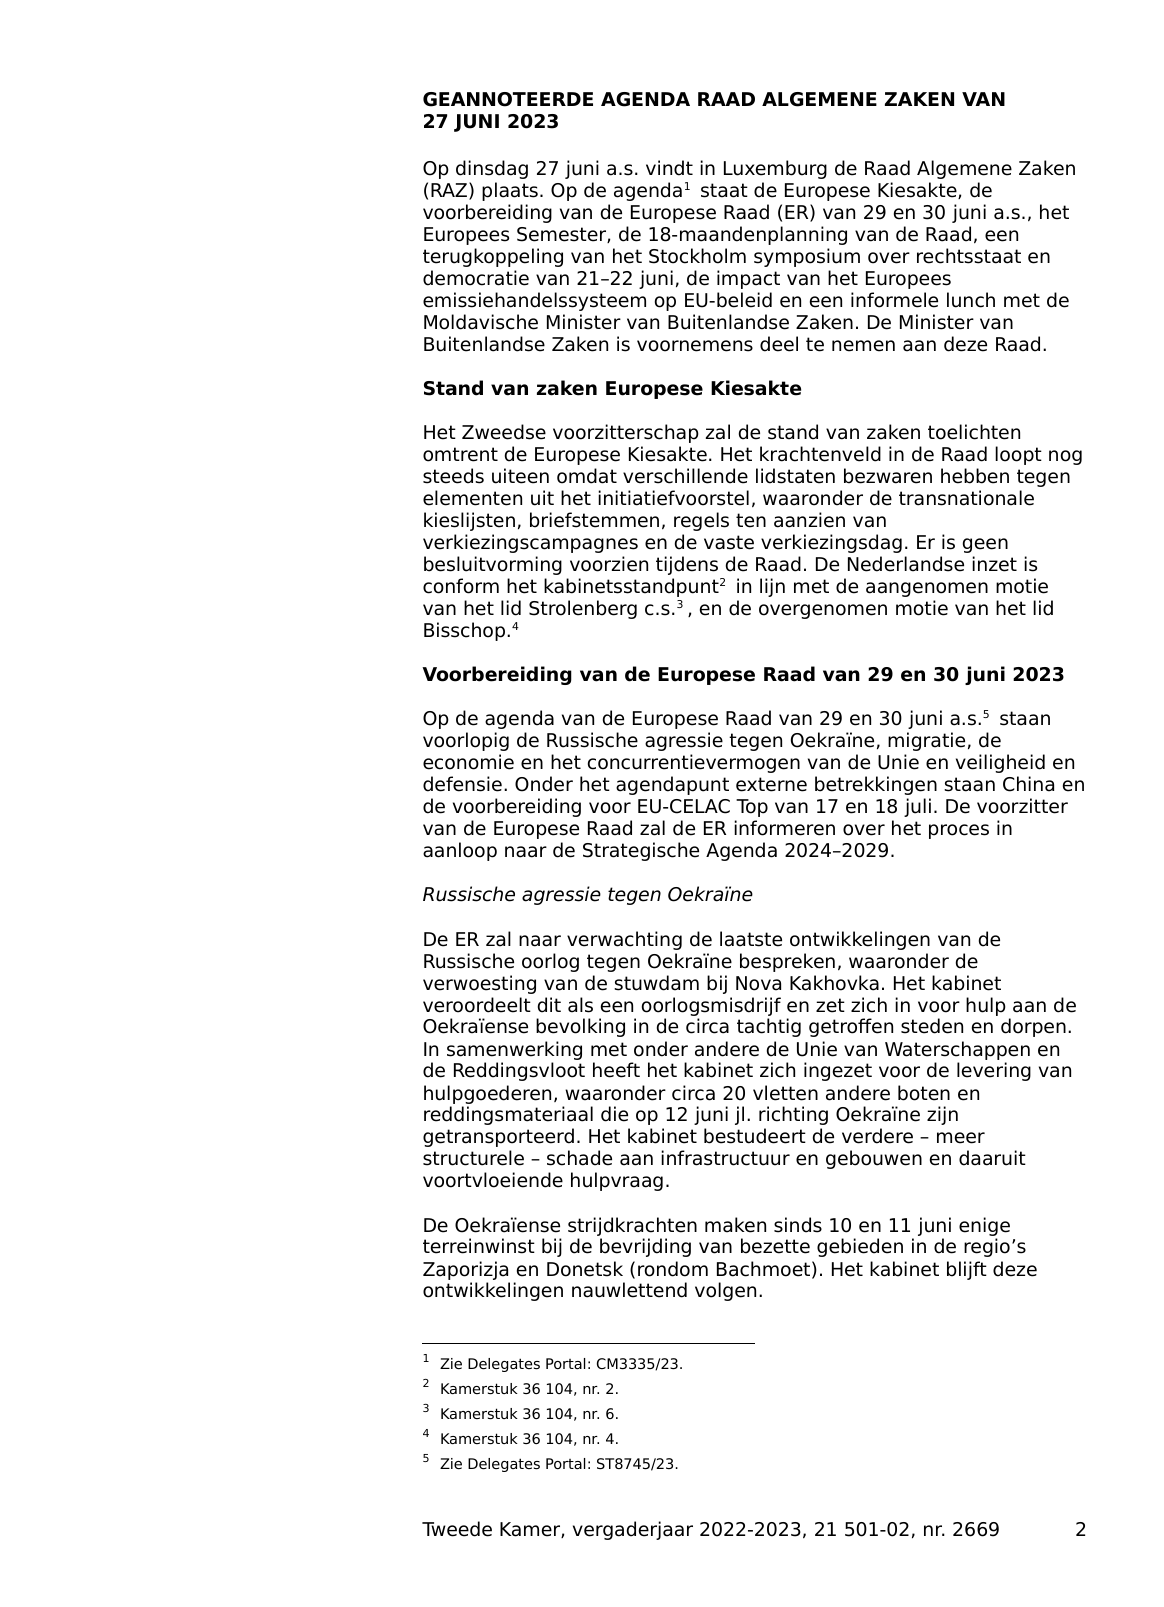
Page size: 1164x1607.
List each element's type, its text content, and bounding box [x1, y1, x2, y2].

text Kamerstuk 36 104, nr. 6. [422, 1402, 1087, 1424]
subtitle GEANNOTEERDE AGENDA RAAD ALGEMENE ZAKEN VAN 27 JUNI 2023 [422, 89, 1087, 133]
text Kamerstuk 36 104, nr. 4. [422, 1427, 1087, 1449]
subtitle Stand van zaken Europese Kiesakte [422, 378, 1087, 400]
text Het Zweedse voorzitterschap zal de stand van zaken toelichten omtrent de Europese Kiesakte. Het krachtenveld in de Raad loopt nog steeds uiteen omdat verschillende lidstaten bezwaren hebben tegen elementen uit het initiatiefvoorstel, waaronder de transnationale kieslijsten, briefstemmen, regels ten aanzien van verkiezingscampagnes en de vaste verkiezingsdag. Er is geen besluitvorming voorzien tijdens de Raad. De Nederlandse inzet is conform het kabinetsstandpunt in lijn met de aangenomen motie van het lid Strolenberg c.s., en de overgenomen motie van het lid Bisschop. [422, 422, 1087, 642]
text Op de agenda van de Europese Raad van 29 en 30 juni a.s. staan voorlopig de Russische agressie tegen Oekraïne, migratie, de economie en het concurrentievermogen van de Unie en veiligheid en defensie. Onder het agendapunt externe betrekkingen staan China en de voorbereiding voor EU-CELAC Top van 17 en 18 juli. De voorzitter van de Europese Raad zal de ER informeren over het proces in aanloop naar de Strategische Agenda 2024–2029. [422, 708, 1087, 862]
text Op dinsdag 27 juni a.s. vindt in Luxemburg de Raad Algemene Zaken (RAZ) plaats. Op de agenda staat de Europese Kiesakte, de voorbereiding van de Europese Raad (ER) van 29 en 30 juni a.s., het Europees Semester, de 18-maandenplanning van de Raad, een terugkoppeling van het Stockholm symposium over rechtsstaat en democratie van 21–22 juni, de impact van het Europees emissiehandelssysteem op EU-beleid en een informele lunch met de Moldavische Minister van Buitenlandse Zaken. De Minister van Buitenlandse Zaken is voornemens deel te nemen aan deze Raad. [422, 158, 1087, 356]
text De Oekraïense strijdkrachten maken sinds 10 en 11 juni enige terreinwinst bij de bevrijding van bezette gebieden in de regio’s Zaporizja en Donetsk (rondom Bachmoet). Het kabinet blijft deze ontwikkelingen nauwlettend volgen. [422, 1214, 1087, 1302]
text Zie Delegates Portal: ST8745/23. [422, 1452, 1087, 1474]
text De ER zal naar verwachting de laatste ontwikkelingen van de Russische oorlog tegen Oekraïne bespreken, waaronder de verwoesting van de stuwdam bij Nova Kakhovka. Het kabinet veroordeelt dit als een oorlogsmisdrijf en zet zich in voor hulp aan de Oekraïense bevolking in de circa tachtig getroffen steden en dorpen. In samenwerking met onder andere de Unie van Waterschappen en de Reddingsvloot heeft het kabinet zich ingezet voor de levering van hulpgoederen, waaronder circa 20 vletten andere boten en reddingsmateriaal die op 12 juni jl. richting Oekraïne zijn getransporteerd. Het kabinet bestudeert de verdere – meer structurele – schade aan infrastructuur en gebouwen en daaruit voortvloeiende hulpvraag. [422, 928, 1087, 1192]
subtitle Voorbereiding van de Europese Raad van 29 en 30 juni 2023 [422, 664, 1087, 686]
subtitle Russische agressie tegen Oekraïne [422, 884, 1087, 906]
text Kamerstuk 36 104, nr. 2. [422, 1377, 1087, 1399]
text Zie Delegates Portal: CM3335/23. [422, 1352, 1087, 1374]
